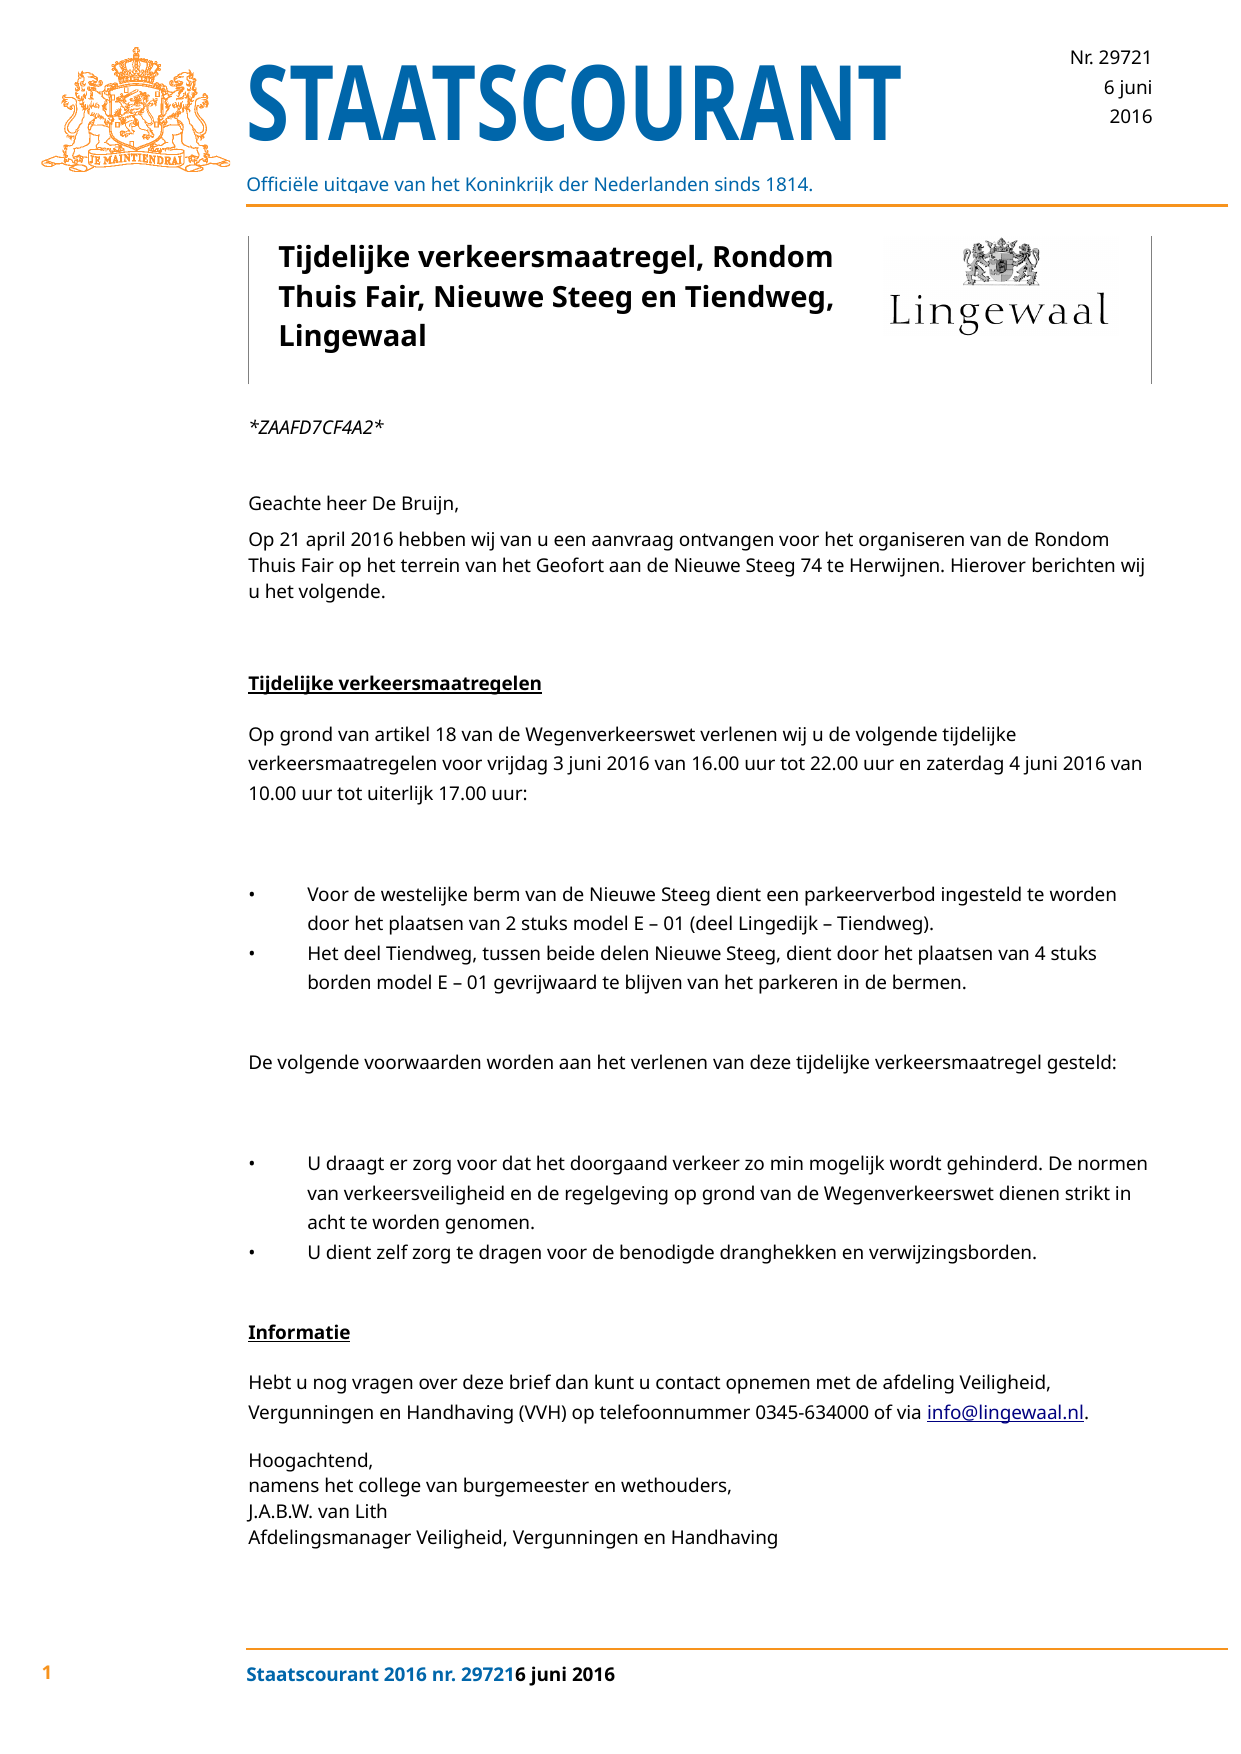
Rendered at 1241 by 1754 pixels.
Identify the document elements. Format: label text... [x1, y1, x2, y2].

text De volgende voorwaarden worden aan het verlenen van deze tijdelijke verkeersmaatregel gesteld: [248, 1049, 1152, 1075]
text Op 21 april 2016 hebben wij van u een aanvraag ontvangen voor het organiseren van de Rondom Thuis Fair op het terrein van het Geofort aan de Nieuwe Steeg 74 te Herwijnen. Hierover berichten wij u het volgende. [248, 527, 1152, 604]
picture [882, 236, 1119, 336]
list U dient zelf zorg te dragen voor de benodigde dranghekken en verwijzingsborden. [248, 1239, 1152, 1265]
text Afdelingsmanager Veiligheid, Vergunningen en Handhaving [248, 1524, 1152, 1550]
text Tijdelijke verkeersmaatregelen [248, 670, 1152, 696]
text *ZAAFD7CF4A2* [248, 414, 1152, 440]
text Hoogachtend, [248, 1447, 1152, 1473]
table_header Tijdelijke verkeersmaatregel, Rondom Thuis Fair, Nieuwe Steeg en Tiendweg, Lingewaal [249, 236, 850, 384]
list Voor de westelijke berm van de Nieuwe Steeg dient een parkeerverbod ingesteld te worden door het plaatsen van 2 stuks model E – 01 (deel Lingedijk – Tiendweg). [248, 881, 1152, 936]
text Informatie [248, 1319, 1152, 1345]
text Op grond van artikel 18 van de Wegenverkeerswet verlenen wij u de volgende tijdelijke verkeersmaatregelen voor vrijdag 3 juni 2016 van 16.00 uur tot 22.00 uur en zaterdag 4 juni 2016 van 10.00 uur tot uiterlijk 17.00 uur: [248, 721, 1152, 806]
text Hebt u nog vragen over deze brief dan kunt u contact opnemen met de afdeling Veiligheid, Vergunningen en Handhaving (VVH) op telefoonnummer 0345-634000 of via info@lingewaal.nl. [248, 1369, 1152, 1425]
list U draagt er zorg voor dat het doorgaand verkeer zo min mogelijk wordt gehinderd. De normen van verkeersveiligheid en de regelgeving op grond van de Wegenverkeerswet dienen strikt in acht te worden genomen. [248, 1150, 1152, 1235]
text namens het college van burgemeester en wethouders, [248, 1473, 1152, 1498]
text Geachte heer De Bruijn, [248, 490, 1152, 516]
table_header [850, 236, 1151, 384]
picture [41, 47, 231, 172]
list Het deel Tiendweg, tussen beide delen Nieuwe Steeg, dient door het plaatsen van 4 stuks borden model E – 01 gevrijwaard te blijven van het parkeren in de bermen. [248, 940, 1152, 995]
text J.A.B.W. van Lith [248, 1498, 1152, 1524]
